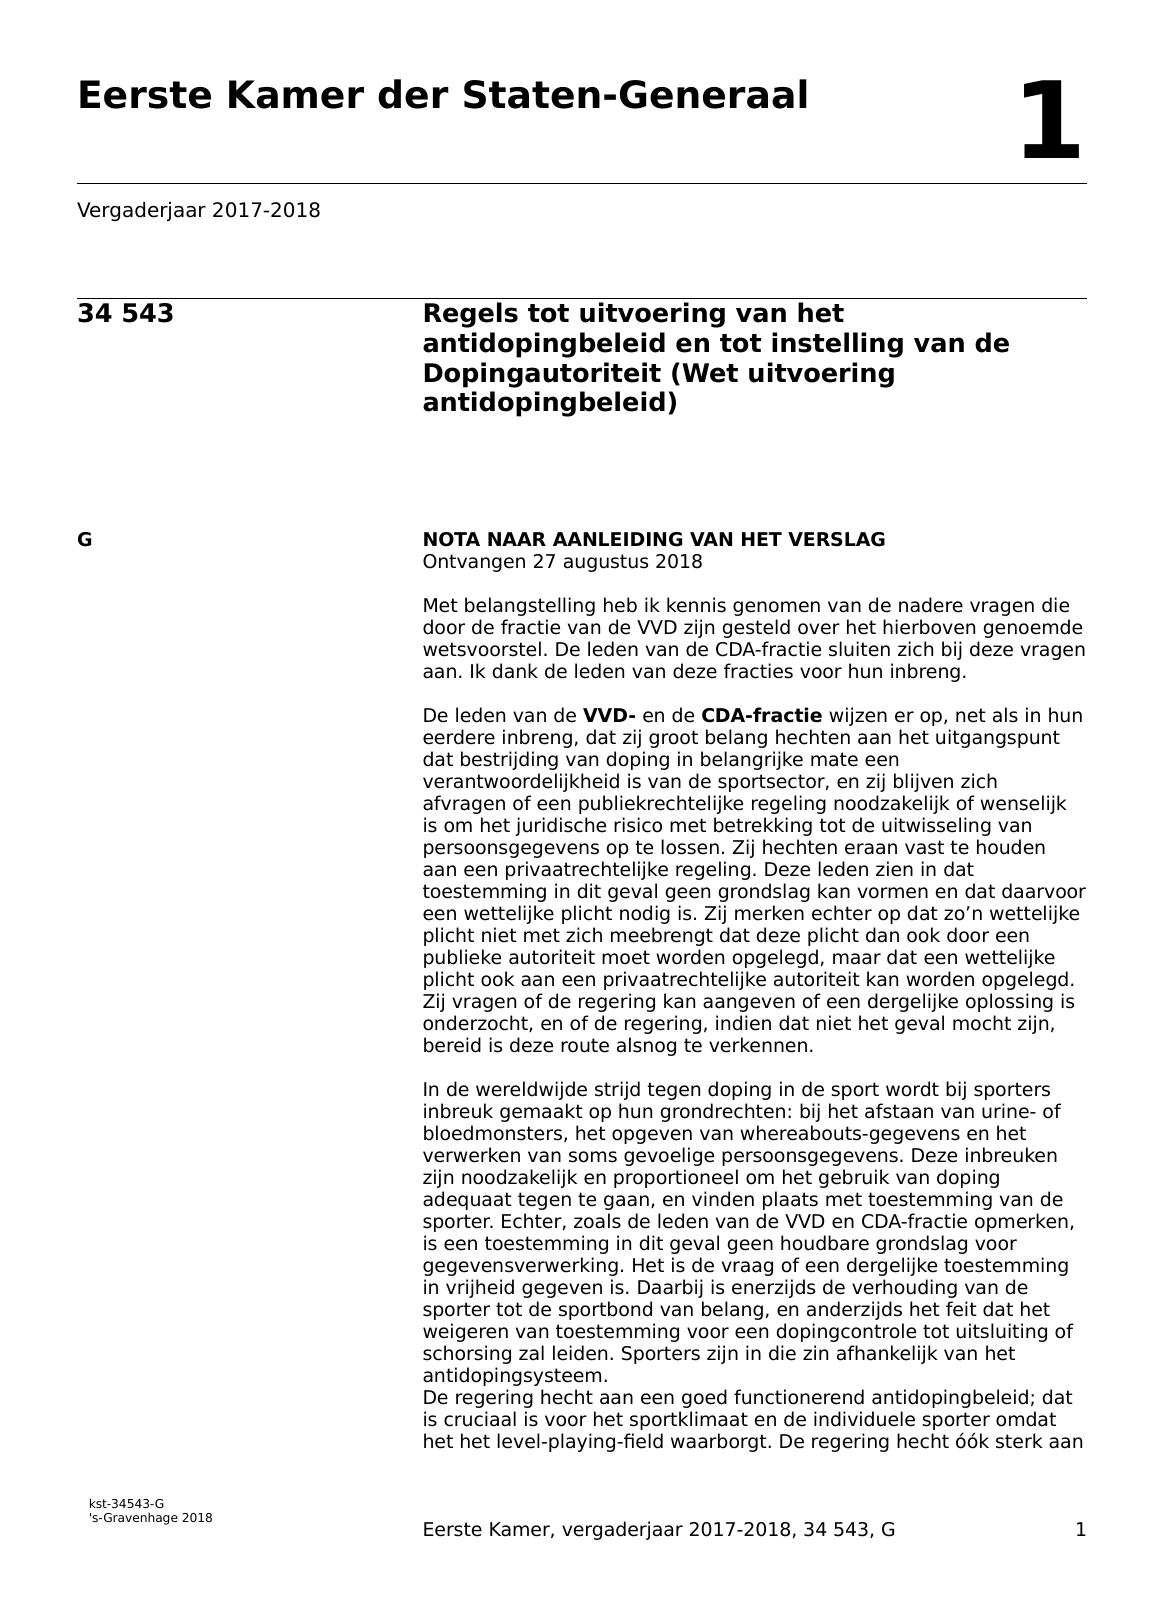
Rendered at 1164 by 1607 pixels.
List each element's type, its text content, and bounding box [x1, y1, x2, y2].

subtitle 34 543 Regels tot uitvoering van het antidopingbeleid en tot instelling van de Dopingautoriteit (Wet uitvoering antidopingbeleid) [77, 299, 1087, 418]
text kst-34543-G [88, 1497, 323, 1511]
table_header 1 [886, 59, 1087, 183]
table_cell Vergaderjaar 2017-2018 [77, 184, 1087, 298]
subtitle G NOTA NAAR AANLEIDING VAN HET VERSLAG [77, 529, 1087, 551]
text 's-Gravenhage 2018 [88, 1511, 323, 1525]
text Met belangstelling heb ik kennis genomen van de nadere vragen die door de fractie van de VVD zijn gesteld over het hierboven genoemde wetsvoorstel. De leden van de CDA-fractie sluiten zich bij deze vragen aan. Ik dank de leden van deze fracties voor hun inbreng. [422, 595, 1087, 683]
text Ontvangen 27 augustus 2018 [422, 551, 1087, 573]
text In de wereldwijde strijd tegen doping in de sport wordt bij sporters inbreuk gemaakt op hun grondrechten: bij het afstaan van urine- of bloedmonsters, het opgeven van whereabouts-gegevens en het verwerken van soms gevoelige persoonsgegevens. Deze inbreuken zijn noodzakelijk en proportioneel om het gebruik van doping adequaat tegen te gaan, en vinden plaats met toestemming van de sporter. Echter, zoals de leden van de VVD en CDA-fractie opmerken, is een toestemming in dit geval geen houdbare grondslag voor gegevensverwerking. Het is de vraag of een dergelijke toestemming in vrijheid gegeven is. Daarbij is enerzijds de verhouding van de sporter tot de sportbond van belang, en anderzijds het feit dat het weigeren van toestemming voor een dopingcontrole tot uitsluiting of schorsing zal leiden. Sporters zijn in die zin afhankelijk van het antidopingsysteem. [422, 1079, 1087, 1387]
table_header Eerste Kamer der Staten-Generaal [77, 59, 886, 183]
text De regering hecht aan een goed functionerend antidopingbeleid; dat is cruciaal is voor het sportklimaat en de individuele sporter omdat het het level-playing-field waarborgt. De regering hecht óók sterk aan [422, 1387, 1087, 1452]
text De leden van de VVD- en de CDA-fractie wijzen er op, net als in hun eerdere inbreng, dat zij groot belang hechten aan het uitgangspunt dat bestrijding van doping in belangrijke mate een verantwoordelijkheid is van de sportsector, en zij blijven zich afvragen of een publiekrechtelijke regeling noodzakelijk of wenselijk is om het juridische risico met betrekking tot de uitwisseling van persoonsgegevens op te lossen. Zij hechten eraan vast te houden aan een privaatrechtelijke regeling. Deze leden zien in dat toestemming in dit geval geen grondslag kan vormen en dat daarvoor een wettelijke plicht nodig is. Zij merken echter op dat zo’n wettelijke plicht niet met zich meebrengt dat deze plicht dan ook door een publieke autoriteit moet worden opgelegd, maar dat een wettelijke plicht ook aan een privaatrechtelijke autoriteit kan worden opgelegd. Zij vragen of de regering kan aangeven of een dergelijke oplossing is onderzocht, en of de regering, indien dat niet het geval mocht zijn, bereid is deze route alsnog te verkennen. [422, 705, 1087, 1057]
